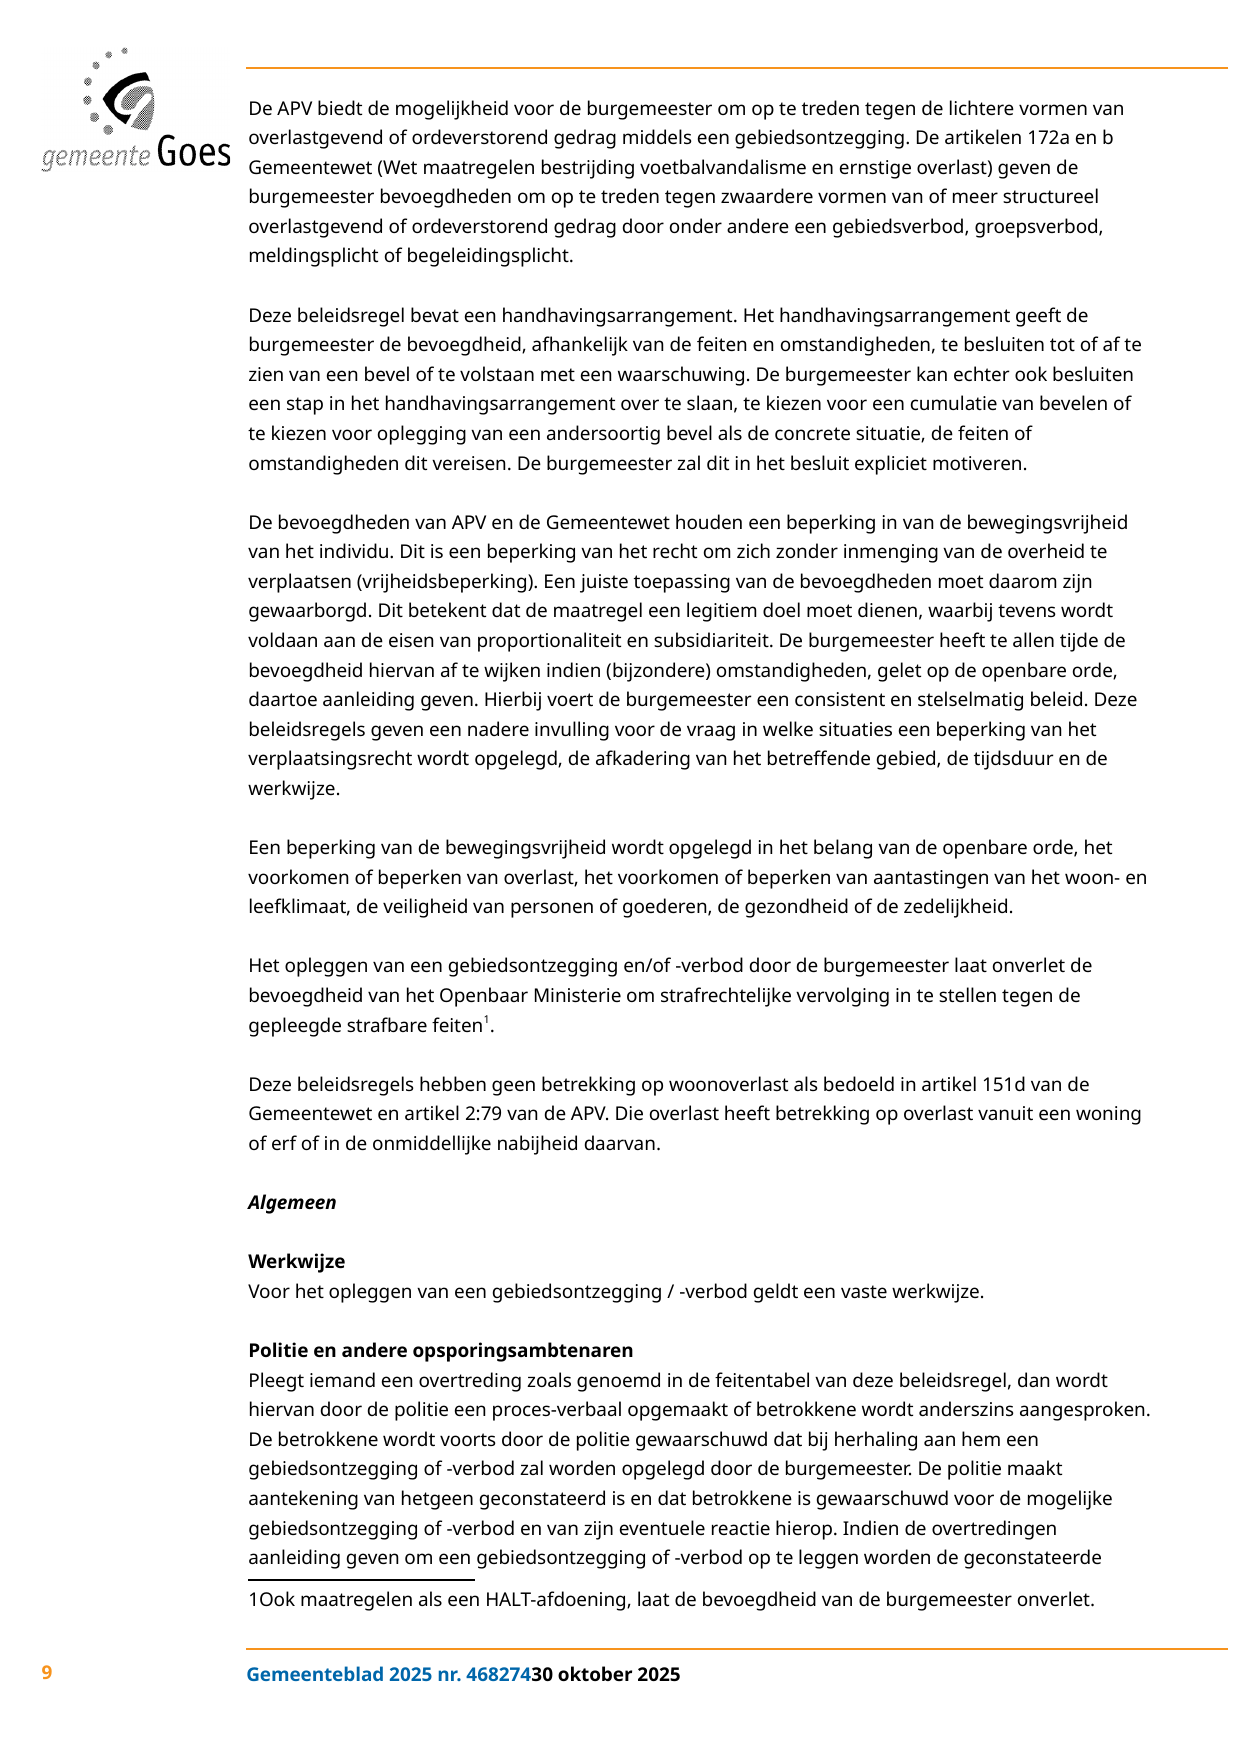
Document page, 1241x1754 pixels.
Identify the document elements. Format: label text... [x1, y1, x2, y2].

text De APV biedt de mogelijkheid voor de burgemeester om op te treden tegen de lichtere vormen van overlastgevend of ordeverstorend gedrag middels een gebiedsontzegging. De artikelen 172a en b Gemeentewet (Wet maatregelen bestrijding voetbalvandalisme en ernstige overlast) geven de burgemeester bevoegdheden om op te treden tegen zwaardere vormen van of meer structureel overlastgevend of ordeverstorend gedrag door onder andere een gebiedsverbod, groepsverbod, meldingsplicht of begeleidingsplicht. [248, 95, 1152, 268]
text Voor het opleggen van een gebiedsontzegging / -verbod geldt een vaste werkwijze. [248, 1278, 1152, 1304]
text Ook maatregelen als een HALT-afdoening, laat de bevoegdheid van de burgemeester onverlet. [248, 1586, 1152, 1612]
picture [41, 47, 231, 172]
text Werkwijze [248, 1248, 1152, 1274]
text Deze beleidsregels hebben geen betrekking op woonoverlast als bedoeld in artikel 151d van de Gemeentewet en artikel 2:79 van de APV. Die overlast heeft betrekking op overlast vanuit een woning of erf of in de onmiddellijke nabijheid daarvan. [248, 1071, 1152, 1156]
text Een beperking van de bewegingsvrijheid wordt opgelegd in het belang van de openbare orde, het voorkomen of beperken van overlast, het voorkomen of beperken van aantastingen van het woon- en leefklimaat, de veiligheid van personen of goederen, de gezondheid of de zedelijkheid. [248, 834, 1152, 919]
text Deze beleidsregel bevat een handhavingsarrangement. Het handhavingsarrangement geeft de burgemeester de bevoegdheid, afhankelijk van de feiten en omstandigheden, te besluiten tot of af te zien van een bevel of te volstaan met een waarschuwing. De burgemeester kan echter ook besluiten een stap in het handhavingsarrangement over te slaan, te kiezen voor een cumulatie van bevelen of te kiezen voor oplegging van een andersoortig bevel als de concrete situatie, de feiten of omstandigheden dit vereisen. De burgemeester zal dit in het besluit expliciet motiveren. [248, 302, 1152, 476]
text Pleegt iemand een overtreding zoals genoemd in de feitentabel van deze beleidsregel, dan wordt hiervan door de politie een proces-verbaal opgemaakt of betrokkene wordt anderszins aangesproken. De betrokkene wordt voorts door de politie gewaarschuwd dat bij herhaling aan hem een gebiedsontzegging of -verbod zal worden opgelegd door de burgemeester. De politie maakt aantekening van hetgeen geconstateerd is en dat betrokkene is gewaarschuwd voor de mogelijke gebiedsontzegging of -verbod en van zijn eventuele reactie hierop. Indien de overtredingen aanleiding geven om een gebiedsontzegging of -verbod op te leggen worden de geconstateerde [248, 1367, 1152, 1570]
text Het opleggen van een gebiedsontzegging en/of -verbod door de burgemeester laat onverlet de bevoegdheid van het Openbaar Ministerie om strafrechtelijke vervolging in te stellen tegen de gepleegde strafbare feiten. [248, 953, 1152, 1038]
text De bevoegdheden van APV en de Gemeentewet houden een beperking in van de bewegingsvrijheid van het individu. Dit is een beperking van het recht om zich zonder inmenging van de overheid te verplaatsen (vrijheidsbeperking). Een juiste toepassing van de bevoegdheden moet daarom zijn gewaarborgd. Dit betekent dat de maatregel een legitiem doel moet dienen, waarbij tevens wordt voldaan aan de eisen van proportionaliteit en subsidiariteit. De burgemeester heeft te allen tijde de bevoegdheid hiervan af te wijken indien (bijzondere) omstandigheden, gelet op de openbare orde, daartoe aanleiding geven. Hierbij voert de burgemeester een consistent en stelselmatig beleid. Deze beleidsregels geven een nadere invulling voor de vraag in welke situaties een beperking van het verplaatsingsrecht wordt opgelegd, de afkadering van het betreffende gebied, de tijdsduur en de werkwijze. [248, 509, 1152, 801]
text Politie en andere opsporingsambtenaren [248, 1337, 1152, 1363]
text Algemeen [248, 1189, 1152, 1215]
